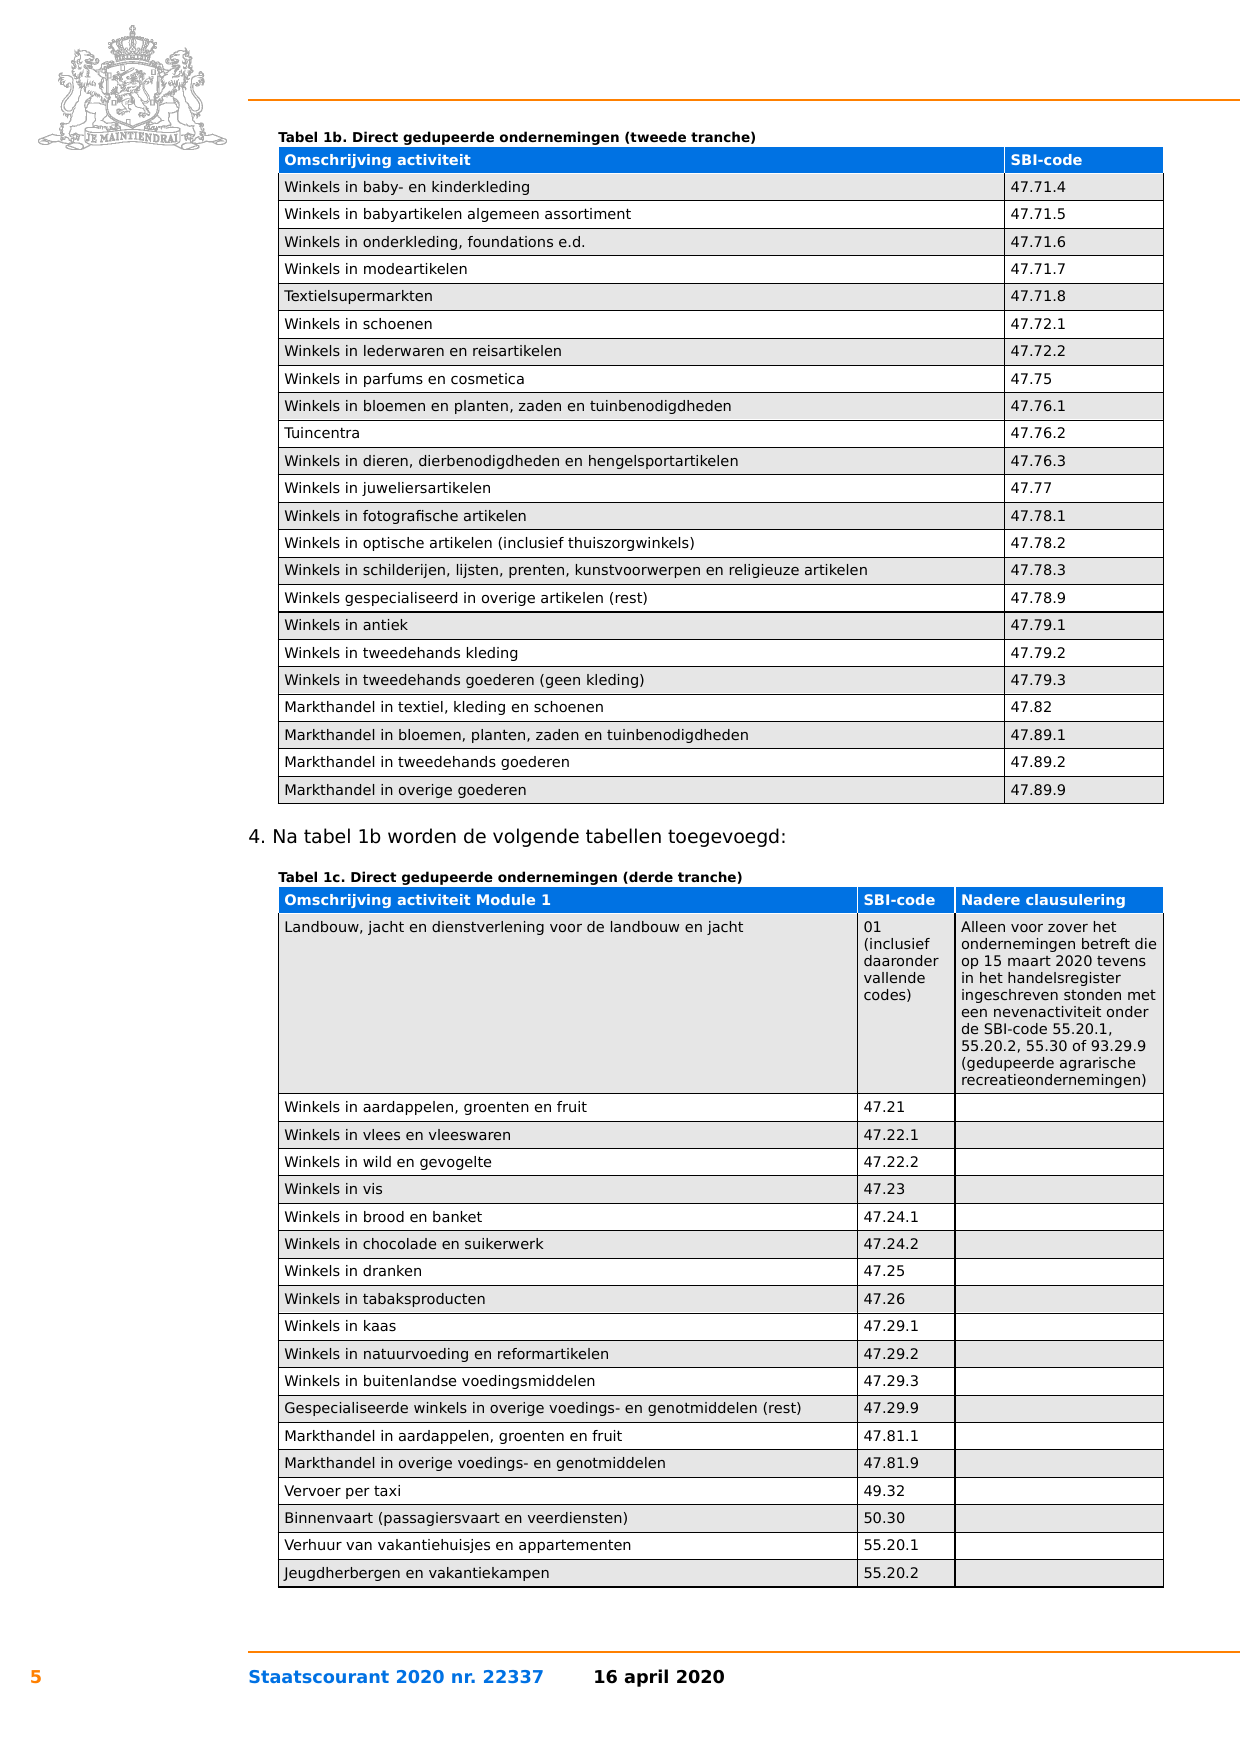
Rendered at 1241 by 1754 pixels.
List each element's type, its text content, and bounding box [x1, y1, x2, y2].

table_cell 50.30 [858, 1505, 954, 1532]
table_cell 47.75 [1005, 366, 1163, 392]
table_cell 47.81.9 [858, 1450, 954, 1477]
table_cell [956, 1560, 1163, 1586]
table_cell Markthandel in tweedehands goederen [279, 749, 1004, 776]
table_cell Winkels in vis [279, 1176, 857, 1203]
table_cell Winkels in optische artikelen (inclusief thuiszorgwinkels) [279, 530, 1004, 557]
table_cell Markthandel in textiel, kleding en schoenen [279, 695, 1004, 721]
table_cell Winkels in baby- en kinderkleding [279, 174, 1004, 200]
text 4. Na tabel 1b worden de volgende tabellen toegevoegd: [248, 826, 1163, 848]
table_cell [956, 1122, 1163, 1148]
table_cell Winkels in fotografische artikelen [279, 503, 1004, 529]
table_cell Winkels in dieren, dierbenodigdheden en hengelsportartikelen [279, 448, 1004, 474]
table_cell Binnenvaart (passagiersvaart en veerdiensten) [279, 1505, 857, 1532]
table_cell [956, 1368, 1163, 1394]
table_cell Winkels in natuurvoeding en reformartikelen [279, 1341, 857, 1367]
table_cell 01 (inclusief daaronder vallende codes) [858, 914, 954, 1093]
table_cell Winkels in buitenlandse voedingsmiddelen [279, 1368, 857, 1394]
table_cell Winkels in chocolade en suikerwerk [279, 1231, 857, 1258]
table_cell 47.89.1 [1005, 722, 1163, 748]
table_cell 47.89.9 [1005, 777, 1163, 803]
table_cell Winkels in tweedehands goederen (geen kleding) [279, 667, 1004, 693]
table_cell [956, 1341, 1163, 1367]
table_cell [956, 1094, 1163, 1121]
table_cell Omschrijving activiteit [279, 147, 1004, 173]
table_cell Winkels in parfums en cosmetica [279, 366, 1004, 392]
table_cell 47.71.4 [1005, 174, 1163, 200]
table_cell 47.24.1 [858, 1204, 954, 1230]
table_cell 55.20.1 [858, 1533, 954, 1559]
table_cell Alleen voor zover het ondernemingen betreft die op 15 maart 2020 tevens in het handelsregister ingeschreven stonden met een nevenactiviteit onder de SBI-code 55.20.1, 55.20.2, 55.30 of 93.29.9 (gedupeerde agrarische recreatieondernemingen) [956, 914, 1163, 1093]
table_cell 47.78.3 [1005, 558, 1163, 584]
table_cell [956, 1396, 1163, 1422]
table_cell Tuincentra [279, 421, 1004, 447]
table_cell 47.79.1 [1005, 613, 1163, 639]
table_cell 47.29.3 [858, 1368, 954, 1394]
table_cell 47.71.6 [1005, 229, 1163, 255]
table_cell 47.76.2 [1005, 421, 1163, 447]
table_cell 47.26 [858, 1286, 954, 1312]
table_cell [956, 1478, 1163, 1504]
table_cell 47.24.2 [858, 1231, 954, 1258]
table_cell Vervoer per taxi [279, 1478, 857, 1504]
table_cell Markthandel in bloemen, planten, zaden en tuinbenodigdheden [279, 722, 1004, 748]
table_cell Winkels in tabaksproducten [279, 1286, 857, 1312]
table_cell [956, 1450, 1163, 1477]
table_cell 47.89.2 [1005, 749, 1163, 776]
table_cell 47.72.1 [1005, 311, 1163, 337]
table_cell 47.22.1 [858, 1122, 954, 1148]
table_header Tabel 1c. Direct gedupeerde ondernemingen (derde tranche) [278, 870, 1163, 886]
table_cell Winkels in aardappelen, groenten en fruit [279, 1094, 857, 1121]
table_cell 47.76.1 [1005, 393, 1163, 419]
table_cell Winkels gespecialiseerd in overige artikelen (rest) [279, 585, 1004, 611]
table_cell [956, 1423, 1163, 1449]
table_cell [956, 1259, 1163, 1285]
table_cell Winkels in schilderijen, lijsten, prenten, kunstvoorwerpen en religieuze artikelen [279, 558, 1004, 584]
table_cell Omschrijving activiteit Module 1 [279, 887, 857, 913]
table_cell Markthandel in overige goederen [279, 777, 1004, 803]
table_cell Jeugdherbergen en vakantiekampen [279, 1560, 857, 1586]
table_cell [956, 1176, 1163, 1203]
table_cell 55.20.2 [858, 1560, 954, 1586]
table_cell Nadere clausulering [956, 887, 1163, 913]
table_cell 47.78.1 [1005, 503, 1163, 529]
table_cell Markthandel in overige voedings- en genotmiddelen [279, 1450, 857, 1477]
table_cell 47.23 [858, 1176, 954, 1203]
table_cell [956, 1204, 1163, 1230]
table_cell 47.77 [1005, 475, 1163, 502]
table_cell Winkels in brood en banket [279, 1204, 857, 1230]
picture [38, 25, 227, 150]
table_cell Winkels in juweliersartikelen [279, 475, 1004, 502]
table_cell 47.76.3 [1005, 448, 1163, 474]
table_header Tabel 1b. Direct gedupeerde ondernemingen (tweede tranche) [278, 130, 1163, 146]
table_cell 47.72.2 [1005, 339, 1163, 365]
table_cell 47.78.2 [1005, 530, 1163, 557]
table_cell 47.29.1 [858, 1314, 954, 1340]
table_cell 47.29.2 [858, 1341, 954, 1367]
table_cell Winkels in modeartikelen [279, 256, 1004, 283]
table_cell [956, 1533, 1163, 1559]
table_cell Landbouw, jacht en dienstverlening voor de landbouw en jacht [279, 914, 857, 1093]
table_cell 49.32 [858, 1478, 954, 1504]
table_cell Winkels in kaas [279, 1314, 857, 1340]
table_cell 47.21 [858, 1094, 954, 1121]
table_cell Winkels in onderkleding, foundations e.d. [279, 229, 1004, 255]
table_cell [956, 1286, 1163, 1312]
table_cell 47.25 [858, 1259, 954, 1285]
table_cell 47.71.7 [1005, 256, 1163, 283]
table_cell 47.71.5 [1005, 201, 1163, 228]
table_cell Winkels in vlees en vleeswaren [279, 1122, 857, 1148]
table_cell Winkels in antiek [279, 613, 1004, 639]
table_cell [956, 1314, 1163, 1340]
table_cell Winkels in schoenen [279, 311, 1004, 337]
table_cell 47.22.2 [858, 1149, 954, 1175]
table_cell 47.78.9 [1005, 585, 1163, 611]
table_cell Textielsupermarkten [279, 284, 1004, 310]
table_cell 47.79.2 [1005, 640, 1163, 666]
table_cell Gespecialiseerde winkels in overige voedings- en genotmiddelen (rest) [279, 1396, 857, 1422]
table_cell [956, 1231, 1163, 1258]
table_cell Winkels in tweedehands kleding [279, 640, 1004, 666]
table_cell Winkels in dranken [279, 1259, 857, 1285]
table_cell Winkels in lederwaren en reisartikelen [279, 339, 1004, 365]
table_cell 47.79.3 [1005, 667, 1163, 693]
table_cell 47.82 [1005, 695, 1163, 721]
table_cell [956, 1149, 1163, 1175]
table_cell Verhuur van vakantiehuisjes en appartementen [279, 1533, 857, 1559]
table_cell 47.29.9 [858, 1396, 954, 1422]
table_cell SBI-code [1005, 147, 1163, 173]
table_cell Markthandel in aardappelen, groenten en fruit [279, 1423, 857, 1449]
table_cell [956, 1505, 1163, 1532]
table_cell 47.71.8 [1005, 284, 1163, 310]
table_cell Winkels in wild en gevogelte [279, 1149, 857, 1175]
table_cell SBI-code [858, 887, 954, 913]
table_cell Winkels in bloemen en planten, zaden en tuinbenodigdheden [279, 393, 1004, 419]
table_cell 47.81.1 [858, 1423, 954, 1449]
table_cell Winkels in babyartikelen algemeen assortiment [279, 201, 1004, 228]
